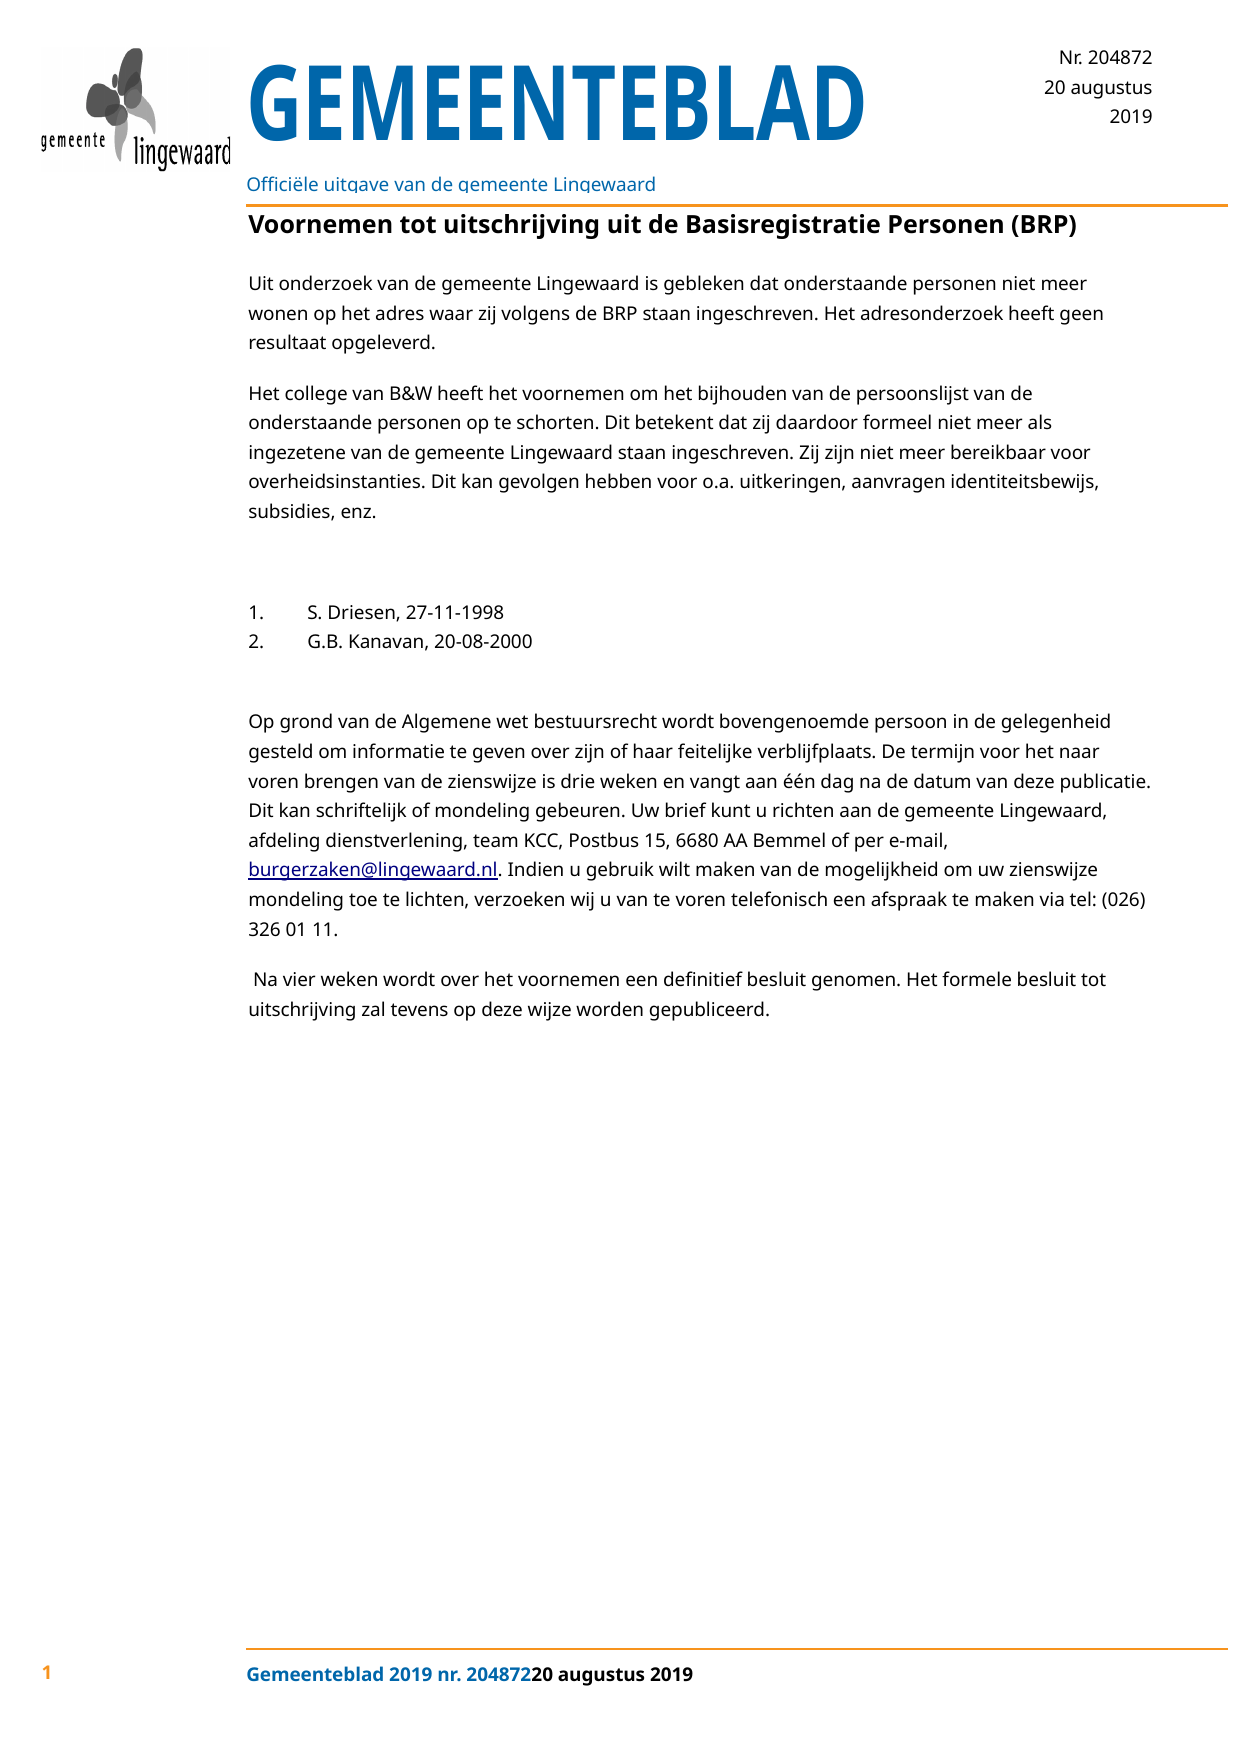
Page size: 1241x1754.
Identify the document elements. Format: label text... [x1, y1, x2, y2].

text Op grond van de Algemene wet bestuursrecht wordt bovengenoemde persoon in de gelegenheid gesteld om informatie te geven over zijn of haar feitelijke verblijfplaats. De termijn voor het naar voren brengen van de zienswijze is drie weken en vangt aan één dag na de datum van deze publicatie. Dit kan schriftelijk of mondeling gebeuren. Uw brief kunt u richten aan de gemeente Lingewaard, afdeling dienstverlening, team KCC, Postbus 15, 6680 AA Bemmel of per e-mail, burgerzaken@lingewaard.nl. Indien u gebruik wilt maken van de mogelijkheid om uw zienswijze mondeling toe te lichten, verzoeken wij u van te voren telefonisch een afspraak te maken via tel: (026) 326 01 11. [248, 709, 1152, 941]
picture [41, 47, 231, 172]
text Het college van B&W heeft het voornemen om het bijhouden van de persoonslijst van de onderstaande personen op te schorten. Dit betekent dat zij daardoor formeel niet meer als ingezetene van de gemeente Lingewaard staan ingeschreven. Zij zijn niet meer bereikbaar voor overheidsinstanties. Dit kan gevolgen hebben voor o.a. uitkeringen, aanvragen identiteitsbewijs, subsidies, enz. [248, 380, 1152, 524]
list S. Driesen, 27-11-1998 [248, 599, 1152, 625]
text Na vier weken wordt over het voornemen een definitief besluit genomen. Het formele besluit tot uitschrijving zal tevens op deze wijze worden gepubliceerd. [248, 966, 1152, 1021]
text Uit onderzoek van de gemeente Lingewaard is gebleken dat onderstaande personen niet meer wonen op het adres waar zij volgens de BRP staan ingeschreven. Het adresonderzoek heeft geen resultaat opgeleverd. [248, 270, 1152, 355]
list G.B. Kanavan, 20-08-2000 [248, 629, 1152, 654]
text Voornemen tot uitschrijving uit de Basisregistratie Personen (BRP) [248, 207, 1152, 241]
